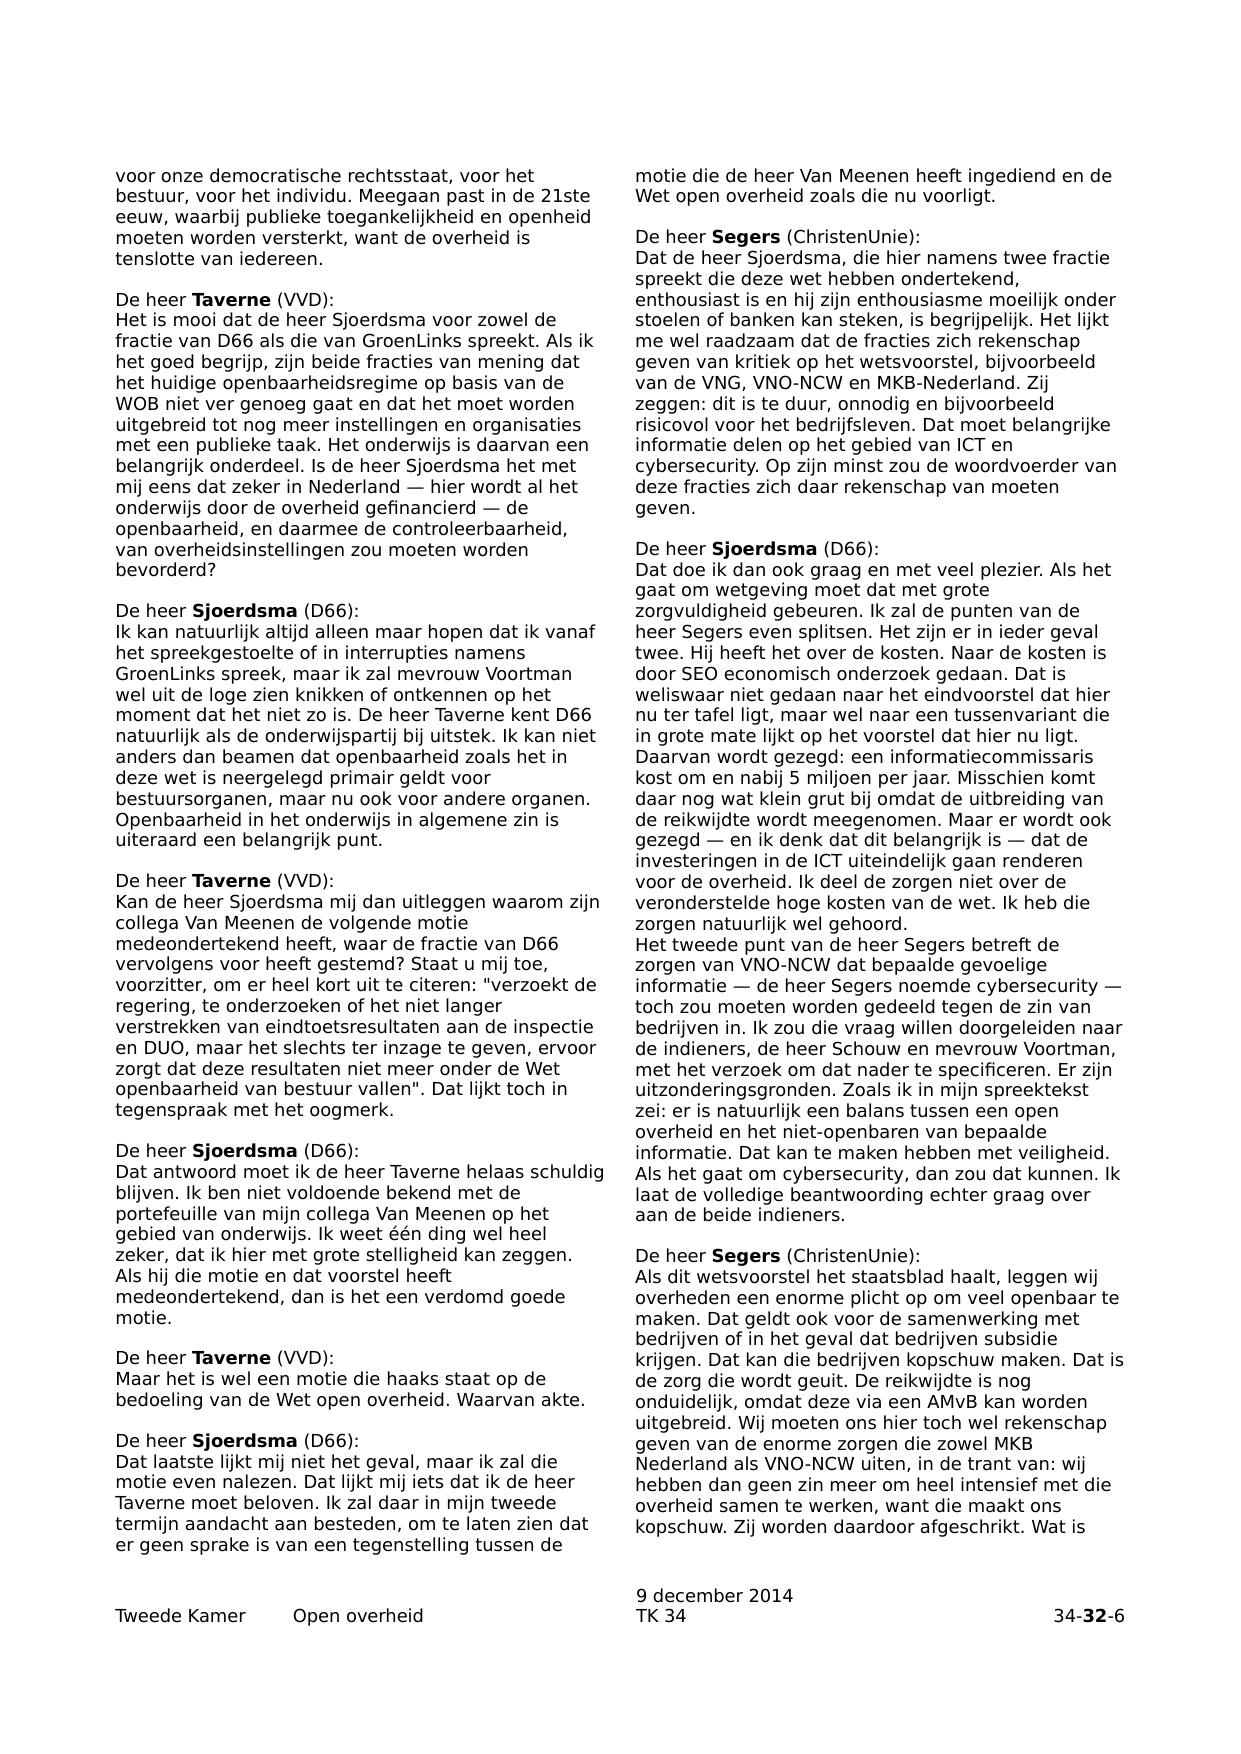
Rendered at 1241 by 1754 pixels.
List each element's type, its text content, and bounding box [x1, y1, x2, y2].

text De heer Taverne (VVD): [115, 289, 605, 310]
text De heer Taverne (VVD): [115, 1348, 605, 1369]
text De heer Segers (ChristenUnie): [635, 1246, 1125, 1267]
text De heer Sjoerdsma (D66): [635, 538, 1125, 559]
text De heer Sjoerdsma (D66): [115, 1431, 605, 1451]
text De heer Sjoerdsma (D66): [115, 1141, 605, 1162]
text Het tweede punt van de heer Segers betreft de zorgen van VNO-NCW dat bepaalde gevoelige informatie — de heer Segers noemde cybersecurity — toch zou moeten worden gedeeld tegen de zin van bedrijven in. Ik zou die vraag willen doorgeleiden naar de indieners, de heer Schouw en mevrouw Voortman, met het verzoek om dat nader te specificeren. Er zijn uitzonderingsgronden. Zoals ik in mijn spreektekst zei: er is natuurlijk een balans tussen een open overheid en het niet-openbaren van bepaalde informatie. Dat kan te maken hebben met veiligheid. Als het gaat om cybersecurity, dan zou dat kunnen. Ik laat de volledige beantwoording echter graag over aan de beide indieners. [635, 934, 1125, 1226]
text Dat de heer Sjoerdsma, die hier namens twee fractie spreekt die deze wet hebben ondertekend, enthousiast is en hij zijn enthousiasme moeilijk onder stoelen of banken kan steken, is begrijpelijk. Het lijkt me wel raadzaam dat de fracties zich rekenschap geven van kritiek op het wetsvoorstel, bijvoorbeeld van de VNG, VNO-NCW en MKB-Nederland. Zij zeggen: dit is te duur, onnodig en bijvoorbeeld risicovol voor het bedrijfsleven. Dat moet belangrijke informatie delen op het gebied van ICT en cybersecurity. Op zijn minst zou de woordvoerder van deze fracties zich daar rekenschap van moeten geven. [635, 248, 1125, 518]
text De heer Sjoerdsma (D66): [115, 601, 605, 622]
text Maar het is wel een motie die haaks staat op de bedoeling van de Wet open overheid. Waarvan akte. [115, 1369, 605, 1411]
text Ik kan natuurlijk altijd alleen maar hopen dat ik vanaf het spreekgestoelte of in interrupties namens GroenLinks spreek, maar ik zal mevrouw Voortman wel uit de loge zien knikken of ontkennen op het moment dat het niet zo is. De heer Taverne kent D66 natuurlijk als de onderwijspartij bij uitstek. Ik kan niet anders dan beamen dat openbaarheid zoals het in deze wet is neergelegd primair geldt voor bestuursorganen, maar nu ook voor andere organen. Openbaarheid in het onderwijs in algemene zin is uiteraard een belangrijk punt. [115, 622, 605, 851]
text Het is mooi dat de heer Sjoerdsma voor zowel de fractie van D66 als die van GroenLinks spreekt. Als ik het goed begrijp, zijn beide fracties van mening dat het huidige openbaarheidsregime op basis van de WOB niet ver genoeg gaat en dat het moet worden uitgebreid tot nog meer instellingen en organisaties met een publieke taak. Het onderwijs is daarvan een belangrijk onderdeel. Is de heer Sjoerdsma het met mij eens dat zeker in Nederland — hier wordt al het onderwijs door de overheid gefinancierd — de openbaarheid, en daarmee de controleerbaarheid, van overheidsinstellingen zou moeten worden bevorderd? [115, 310, 605, 581]
text Dat doe ik dan ook graag en met veel plezier. Als het gaat om wetgeving moet dat met grote zorgvuldigheid gebeuren. Ik zal de punten van de heer Segers even splitsen. Het zijn er in ieder geval twee. Hij heeft het over de kosten. Naar de kosten is door SEO economisch onderzoek gedaan. Dat is weliswaar niet gedaan naar het eindvoorstel dat hier nu ter tafel ligt, maar wel naar een tussenvariant die in grote mate lijkt op het voorstel dat hier nu ligt. Daarvan wordt gezegd: een informatiecommissaris kost om en nabij 5 miljoen per jaar. Misschien komt daar nog wat klein grut bij omdat de uitbreiding van de reikwijdte wordt meegenomen. Maar er wordt ook gezegd — en ik denk dat dit belangrijk is — dat de investeringen in de ICT uiteindelijk gaan renderen voor de overheid. Ik deel de zorgen niet over de veronderstelde hoge kosten van de wet. Ik heb die zorgen natuurlijk wel gehoord. [635, 559, 1125, 934]
text voor onze democratische rechtsstaat, voor het bestuur, voor het individu. Meegaan past in de 21ste eeuw, waarbij publieke toegankelijkheid en openheid moeten worden versterkt, want de overheid is tenslotte van iedereen. [115, 165, 605, 269]
text Als dit wetsvoorstel het staatsblad haalt, leggen wij overheden een enorme plicht op om veel openbaar te maken. Dat geldt ook voor de samenwerking met bedrijven of in het geval dat bedrijven subsidie krijgen. Dat kan die bedrijven kopschuw maken. Dat is de zorg die wordt geuit. De reikwijdte is nog onduidelijk, omdat deze via een AMvB kan worden uitgebreid. Wij moeten ons hier toch wel rekenschap geven van de enorme zorgen die zowel MKB Nederland als VNO-NCW uiten, in de trant van: wij hebben dan geen zin meer om heel intensief met die overheid samen te werken, want die maakt ons kopschuw. Zij worden daardoor afgeschrikt. Wat is [635, 1267, 1125, 1537]
text Dat antwoord moet ik de heer Taverne helaas schuldig blijven. Ik ben niet voldoende bekend met de portefeuille van mijn collega Van Meenen op het gebied van onderwijs. Ik weet één ding wel heel zeker, dat ik hier met grote stelligheid kan zeggen. Als hij die motie en dat voorstel heeft medeondertekend, dan is het een verdomd goede motie. [115, 1162, 605, 1328]
text Kan de heer Sjoerdsma mij dan uitleggen waarom zijn collega Van Meenen de volgende motie medeondertekend heeft, waar de fractie van D66 vervolgens voor heeft gestemd? Staat u mij toe, voorzitter, om er heel kort uit te citeren: "verzoekt de regering, te onderzoeken of het niet langer verstrekken van eindtoetsresultaten aan de inspectie en DUO, maar het slechts ter inzage te geven, ervoor zorgt dat deze resultaten niet meer onder de Wet openbaarheid van bestuur vallen". Dat lijkt toch in tegenspraak met het oogmerk. [115, 892, 605, 1121]
text De heer Segers (ChristenUnie): [635, 227, 1125, 248]
text De heer Taverne (VVD): [115, 871, 605, 892]
text motie die de heer Van Meenen heeft ingediend en de Wet open overheid zoals die nu voorligt. [635, 165, 1125, 207]
text Dat laatste lijkt mij niet het geval, maar ik zal die motie even nalezen. Dat lijkt mij iets dat ik de heer Taverne moet beloven. Ik zal daar in mijn tweede termijn aandacht aan besteden, om te laten zien dat er geen sprake is van een tegenstelling tussen de [115, 1451, 605, 1556]
